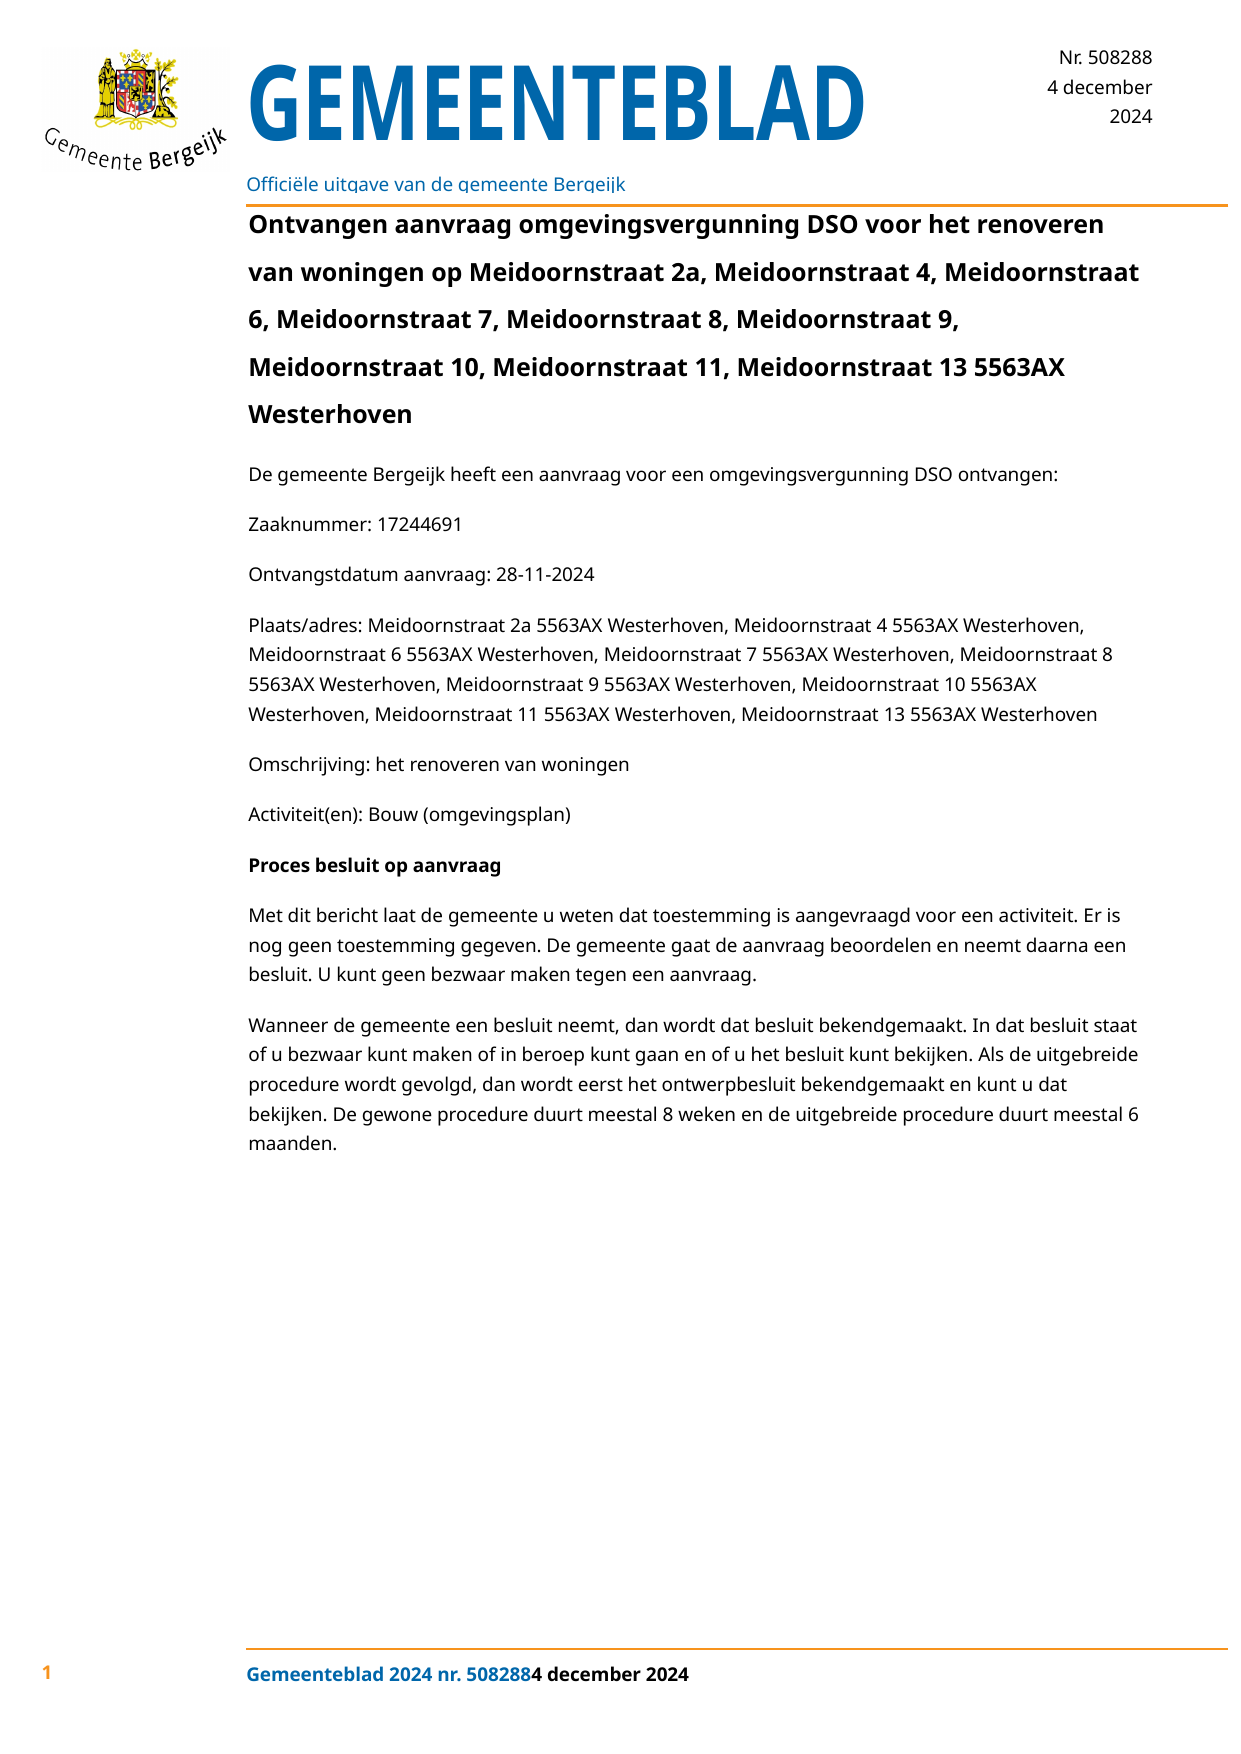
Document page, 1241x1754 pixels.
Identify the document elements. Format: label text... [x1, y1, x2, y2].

text Met dit bericht laat de gemeente u weten dat toestemming is aangevraagd voor een activiteit. Er is nog geen toestemming gegeven. De gemeente gaat de aanvraag beoordelen en neemt daarna een besluit. U kunt geen bezwaar maken tegen een aanvraag. [248, 902, 1152, 987]
text Activiteit(en): Bouw (omgevingsplan) [248, 802, 1152, 827]
text Plaats/adres: Meidoornstraat 2a 5563AX Westerhoven, Meidoornstraat 4 5563AX Westerhoven, Meidoornstraat 6 5563AX Westerhoven, Meidoornstraat 7 5563AX Westerhoven, Meidoornstraat 8 5563AX Westerhoven, Meidoornstraat 9 5563AX Westerhoven, Meidoornstraat 10 5563AX Westerhoven, Meidoornstraat 11 5563AX Westerhoven, Meidoornstraat 13 5563AX Westerhoven [248, 612, 1152, 726]
text Omschrijving: het renoveren van woningen [248, 751, 1152, 777]
text Ontvangen aanvraag omgevingsvergunning DSO voor het renoveren van woningen op Meidoornstraat 2a, Meidoornstraat 4, Meidoornstraat 6, Meidoornstraat 7, Meidoornstraat 8, Meidoornstraat 9, Meidoornstraat 10, Meidoornstraat 11, Meidoornstraat 13 5563AX Westerhoven [248, 207, 1152, 431]
text De gemeente Bergeijk heeft een aanvraag voor een omgevingsvergunning DSO ontvangen: [248, 461, 1152, 486]
picture [41, 47, 231, 172]
text Wanneer de gemeente een besluit neemt, dan wordt dat besluit bekendgemaakt. In dat besluit staat of u bezwaar kunt maken of in beroep kunt gaan en of u het besluit kunt bekijken. Als de uitgebreide procedure wordt gevolgd, dan wordt eerst het ontwerpbesluit bekendgemaakt en kunt u dat bekijken. De gewone procedure duurt meestal 8 weken en de uitgebreide procedure duurt meestal 6 maanden. [248, 1012, 1152, 1156]
text Proces besluit op aanvraag [248, 852, 1152, 878]
text Ontvangstdatum aanvraag: 28-11-2024 [248, 562, 1152, 587]
text Zaaknummer: 17244691 [248, 511, 1152, 537]
